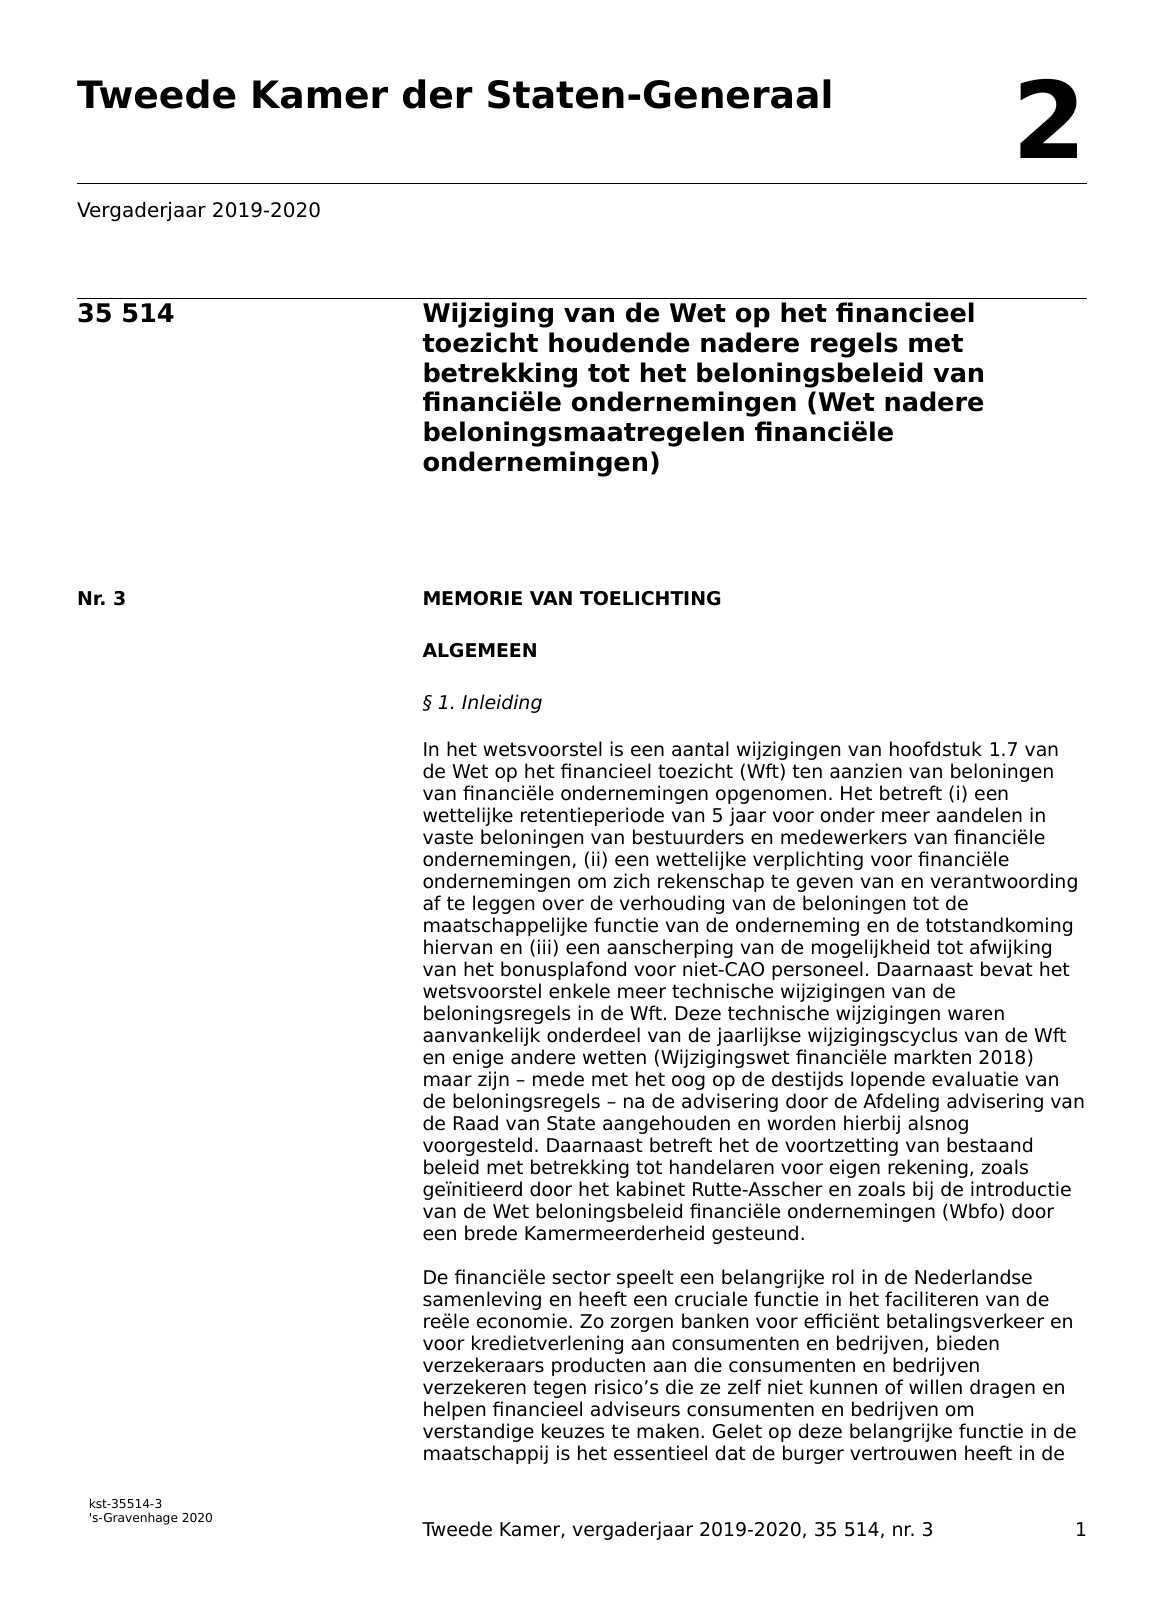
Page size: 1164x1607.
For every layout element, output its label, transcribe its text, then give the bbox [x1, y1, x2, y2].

subtitle 35 514 Wijziging van de Wet op het financieel toezicht houdende nadere regels met betrekking tot het beloningsbeleid van financiële ondernemingen (Wet nadere beloningsmaatregelen financiële ondernemingen) [77, 299, 1087, 477]
table_header Tweede Kamer der Staten-Generaal [77, 59, 886, 183]
table_header 2 [886, 59, 1087, 183]
subtitle § 1. Inleiding [422, 692, 1087, 714]
table_cell Vergaderjaar 2019-2020 [77, 184, 1087, 298]
subtitle Nr. 3 MEMORIE VAN TOELICHTING [77, 588, 1087, 610]
text 's-Gravenhage 2020 [88, 1511, 323, 1525]
text In het wetsvoorstel is een aantal wijzigingen van hoofdstuk 1.7 van de Wet op het financieel toezicht (Wft) ten aanzien van beloningen van financiële ondernemingen opgenomen. Het betreft (i) een wettelijke retentieperiode van 5 jaar voor onder meer aandelen in vaste beloningen van bestuurders en medewerkers van financiële ondernemingen, (ii) een wettelijke verplichting voor financiële ondernemingen om zich rekenschap te geven van en verantwoording af te leggen over de verhouding van de beloningen tot de maatschappelijke functie van de onderneming en de totstandkoming hiervan en (iii) een aanscherping van de mogelijkheid tot afwijking van het bonusplafond voor niet-CAO personeel. Daarnaast bevat het wetsvoorstel enkele meer technische wijzigingen van de beloningsregels in de Wft. Deze technische wijzigingen waren aanvankelijk onderdeel van de jaarlijkse wijzigingscyclus van de Wft en enige andere wetten (Wijzigingswet financiële markten 2018) maar zijn – mede met het oog op de destijds lopende evaluatie van de beloningsregels – na de advisering door de Afdeling advisering van de Raad van State aangehouden en worden hierbij alsnog voorgesteld. Daarnaast betreft het de voortzetting van bestaand beleid met betrekking tot handelaren voor eigen rekening, zoals geïnitieerd door het kabinet Rutte-Asscher en zoals bij de introductie van de Wet beloningsbeleid financiële ondernemingen (Wbfo) door een brede Kamermeerderheid gesteund. [422, 739, 1087, 1244]
subtitle ALGEMEEN [422, 640, 1087, 662]
text kst-35514-3 [88, 1497, 323, 1511]
text De financiële sector speelt een belangrijke rol in de Nederlandse samenleving en heeft een cruciale functie in het faciliteren van de reële economie. Zo zorgen banken voor efficiënt betalingsverkeer en voor kredietverlening aan consumenten en bedrijven, bieden verzekeraars producten aan die consumenten en bedrijven verzekeren tegen risico’s die ze zelf niet kunnen of willen dragen en helpen financieel adviseurs consumenten en bedrijven om verstandige keuzes te maken. Gelet op deze belangrijke functie in de maatschappij is het essentieel dat de burger vertrouwen heeft in de [422, 1267, 1087, 1464]
